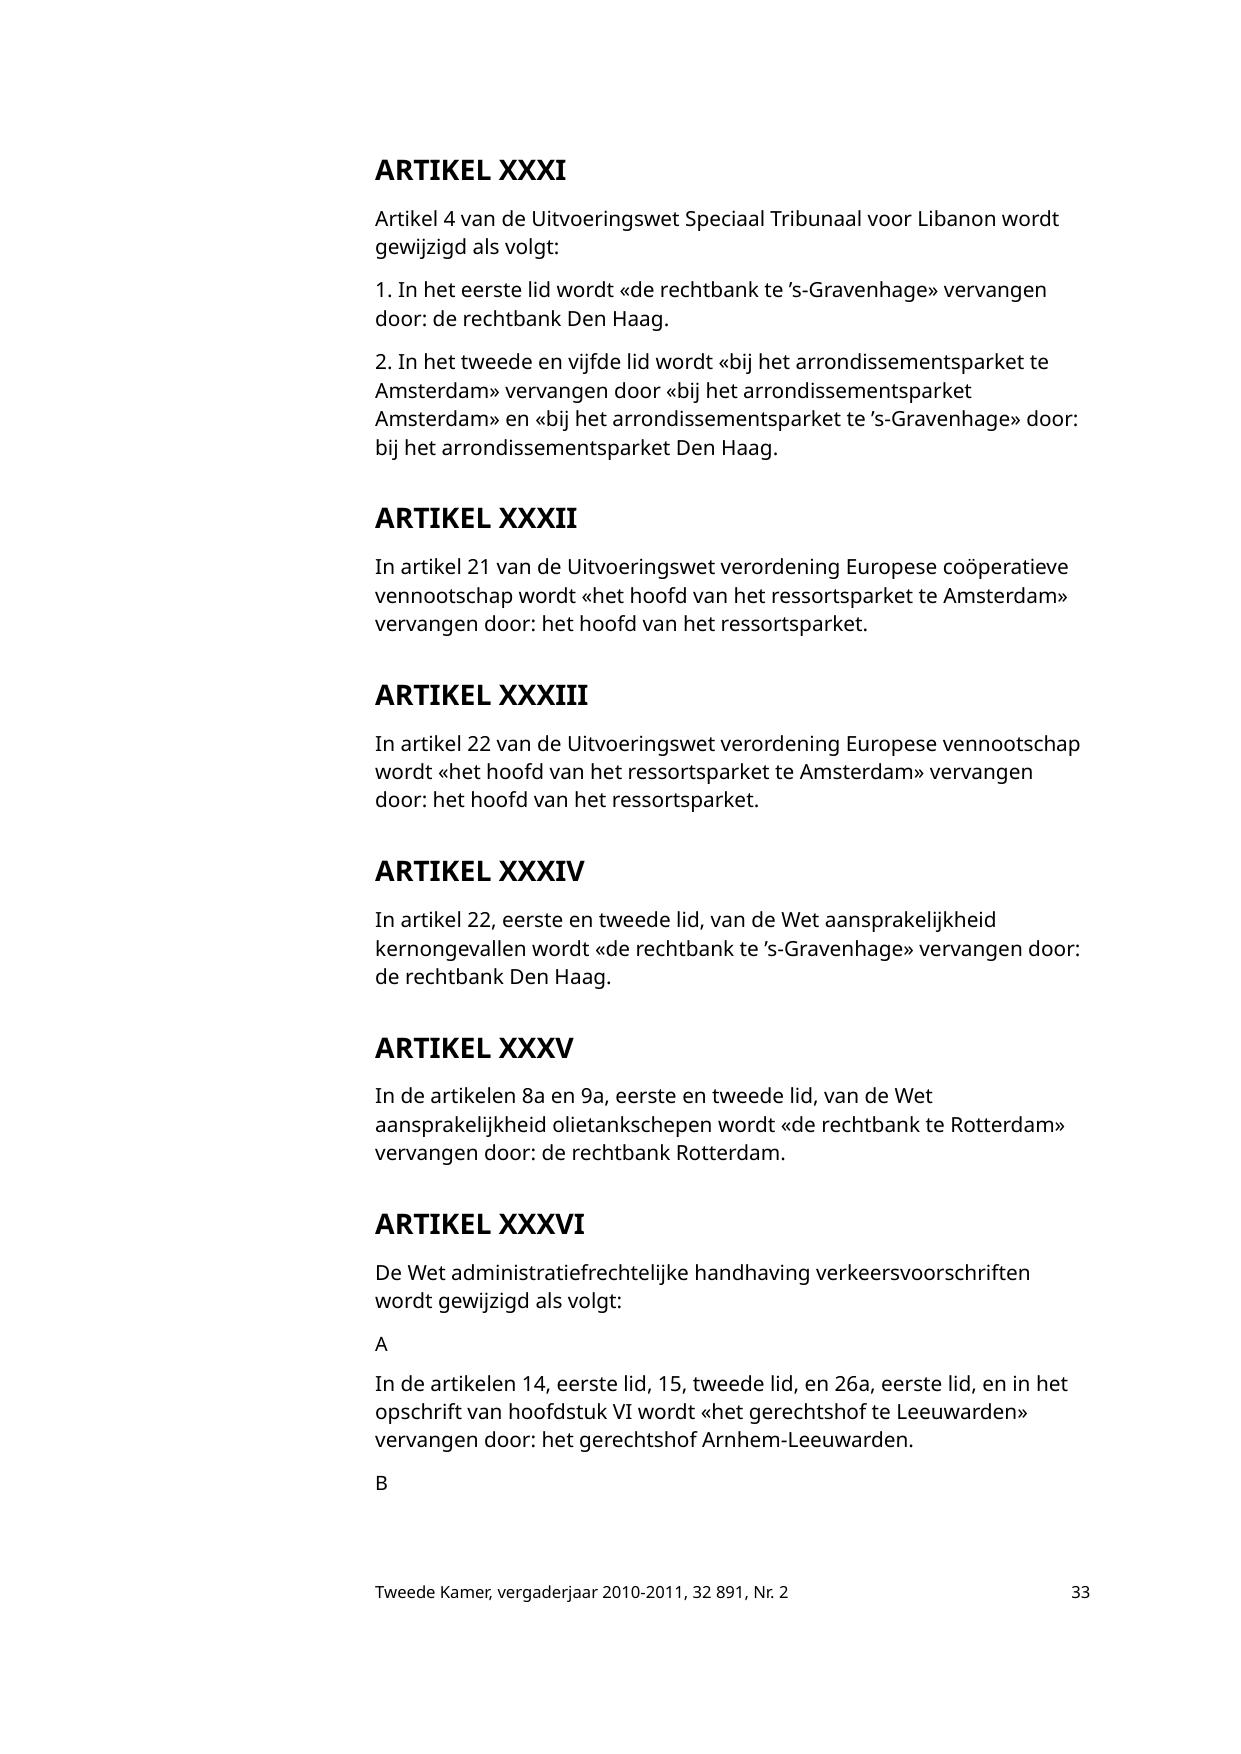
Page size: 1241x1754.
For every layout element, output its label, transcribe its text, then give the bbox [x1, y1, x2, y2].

subtitle ARTIKEL XXXV [375, 1028, 1090, 1067]
subtitle ARTIKEL XXXI [375, 150, 1090, 189]
text In de artikelen 14, eerste lid, 15, tweede lid, en 26a, eerste lid, en in het opschrift van hoofdstuk VI wordt «het gerechtshof te Leeuwarden» vervangen door: het gerechtshof Arnhem-Leeuwarden. [375, 1369, 1090, 1454]
subtitle ARTIKEL XXXII [375, 499, 1090, 537]
text B [375, 1469, 1090, 1496]
text A [375, 1330, 1090, 1357]
text In artikel 22 van de Uitvoeringswet verordening Europese vennootschap wordt «het hoofd van het ressortsparket te Amsterdam» vervangen door: het hoofd van het ressortsparket. [375, 729, 1090, 814]
text Artikel 4 van de Uitvoeringswet Speciaal Tribunaal voor Libanon wordt gewijzigd als volgt: [375, 204, 1090, 261]
text 2. In het tweede en vijfde lid wordt «bij het arrondissementsparket te Amsterdam» vervangen door «bij het arrondissementsparket Amsterdam» en «bij het arrondissementsparket te ’s-Gravenhage» door: bij het arrondissementsparket Den Haag. [375, 347, 1090, 461]
subtitle ARTIKEL XXXVI [375, 1204, 1090, 1243]
text In artikel 22, eerste en tweede lid, van de Wet aansprakelijkheid kernongevallen wordt «de rechtbank te ’s-Gravenhage» vervangen door: de rechtbank Den Haag. [375, 905, 1090, 991]
subtitle ARTIKEL XXXIV [375, 852, 1090, 890]
text De Wet administratiefrechtelijke handhaving verkeersvoorschriften wordt gewijzigd als volgt: [375, 1258, 1090, 1315]
text 1. In het eerste lid wordt «de rechtbank te ’s-Gravenhage» vervangen door: de rechtbank Den Haag. [375, 276, 1090, 332]
text In de artikelen 8a en 9a, eerste en tweede lid, van de Wet aansprakelijkheid olietankschepen wordt «de rechtbank te Rotterdam» vervangen door: de rechtbank Rotterdam. [375, 1082, 1090, 1167]
subtitle ARTIKEL XXXIII [375, 675, 1090, 714]
text In artikel 21 van de Uitvoeringswet verordening Europese coöperatieve vennootschap wordt «het hoofd van het ressortsparket te Amsterdam» vervangen door: het hoofd van het ressortsparket. [375, 552, 1090, 638]
